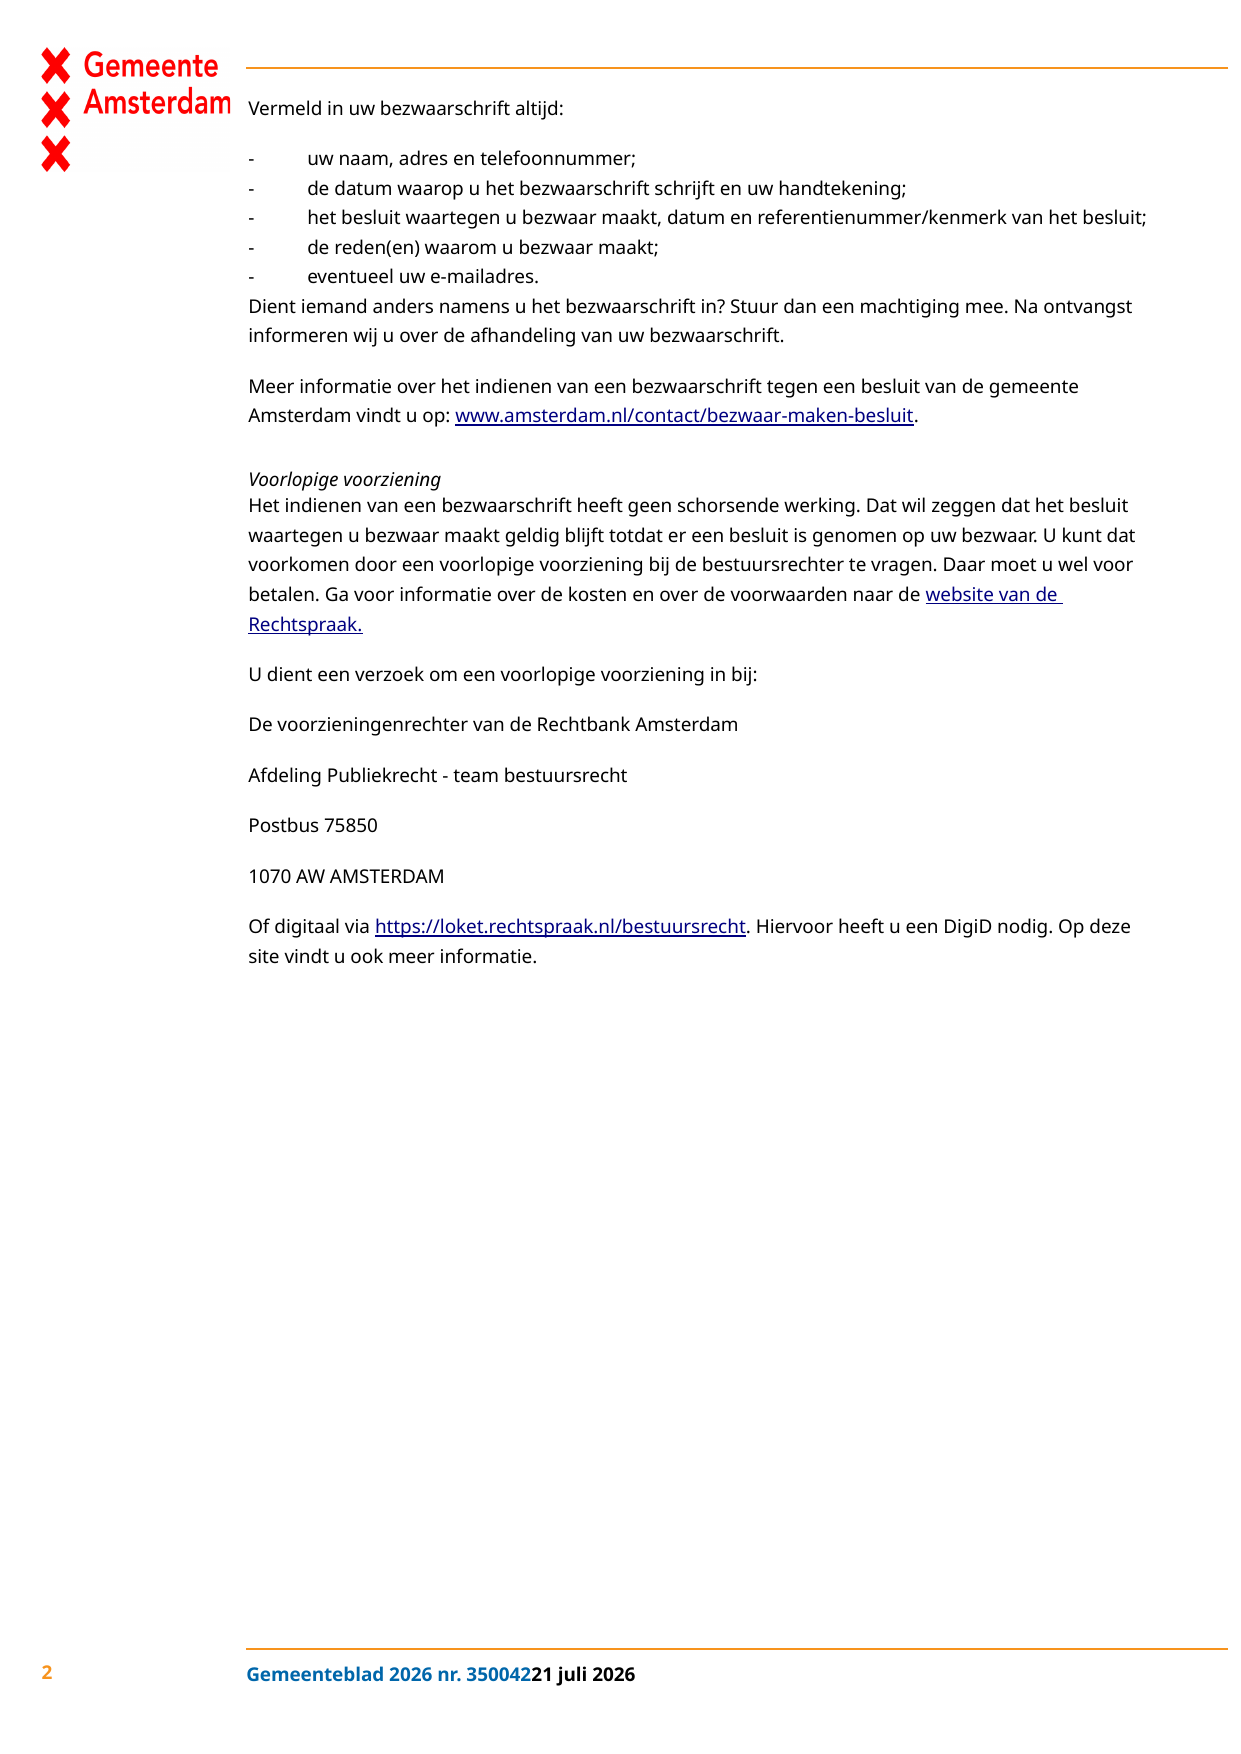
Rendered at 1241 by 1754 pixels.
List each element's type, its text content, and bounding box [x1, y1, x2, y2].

text Of digitaal via https://loket.rechtspraak.nl/bestuursrecht. Hiervoor heeft u een DigiD nodig. Op deze site vindt u ook meer informatie. [248, 913, 1152, 968]
list de reden(en) waarom u bezwaar maakt; [248, 234, 1152, 260]
list eventueel uw e-mailadres. [248, 263, 1152, 289]
text Vermeld in uw bezwaarschrift altijd: [248, 95, 1152, 121]
text Het indienen van een bezwaarschrift heeft geen schorsende werking. Dat wil zeggen dat het besluit waartegen u bezwaar maakt geldig blijft totdat er een besluit is genomen op uw bezwaar. U kunt dat voorkomen door een voorlopige voorziening bij de bestuursrechter te vragen. Daar moet u wel voor betalen. Ga voor informatie over de kosten en over de voorwaarden naar de website van de Rechtspraak. [248, 492, 1152, 636]
list de datum waarop u het bezwaarschrift schrijft en uw handtekening; [248, 175, 1152, 201]
text Dient iemand anders namens u het bezwaarschrift in? Stuur dan een machtiging mee. Na ontvangst informeren wij u over de afhandeling van uw bezwaarschrift. [248, 293, 1152, 348]
text 1070 AW AMSTERDAM [248, 863, 1152, 888]
text U dient een verzoek om een voorlopige voorziening in bij: [248, 661, 1152, 687]
list het besluit waartegen u bezwaar maakt, datum en referentienummer/kenmerk van het besluit; [248, 204, 1152, 230]
picture [41, 47, 231, 172]
text Meer informatie over het indienen van een bezwaarschrift tegen een besluit van de gemeente Amsterdam vindt u op: www.amsterdam.nl/contact/bezwaar-maken-besluit. [248, 373, 1152, 428]
text Afdeling Publiekrecht - team bestuursrecht [248, 762, 1152, 788]
text De voorzieningenrechter van de Rechtbank Amsterdam [248, 712, 1152, 737]
text Voorlopige voorziening [248, 467, 1152, 492]
list uw naam, adres en telefoonnummer; [248, 145, 1152, 171]
text Postbus 75850 [248, 812, 1152, 838]
